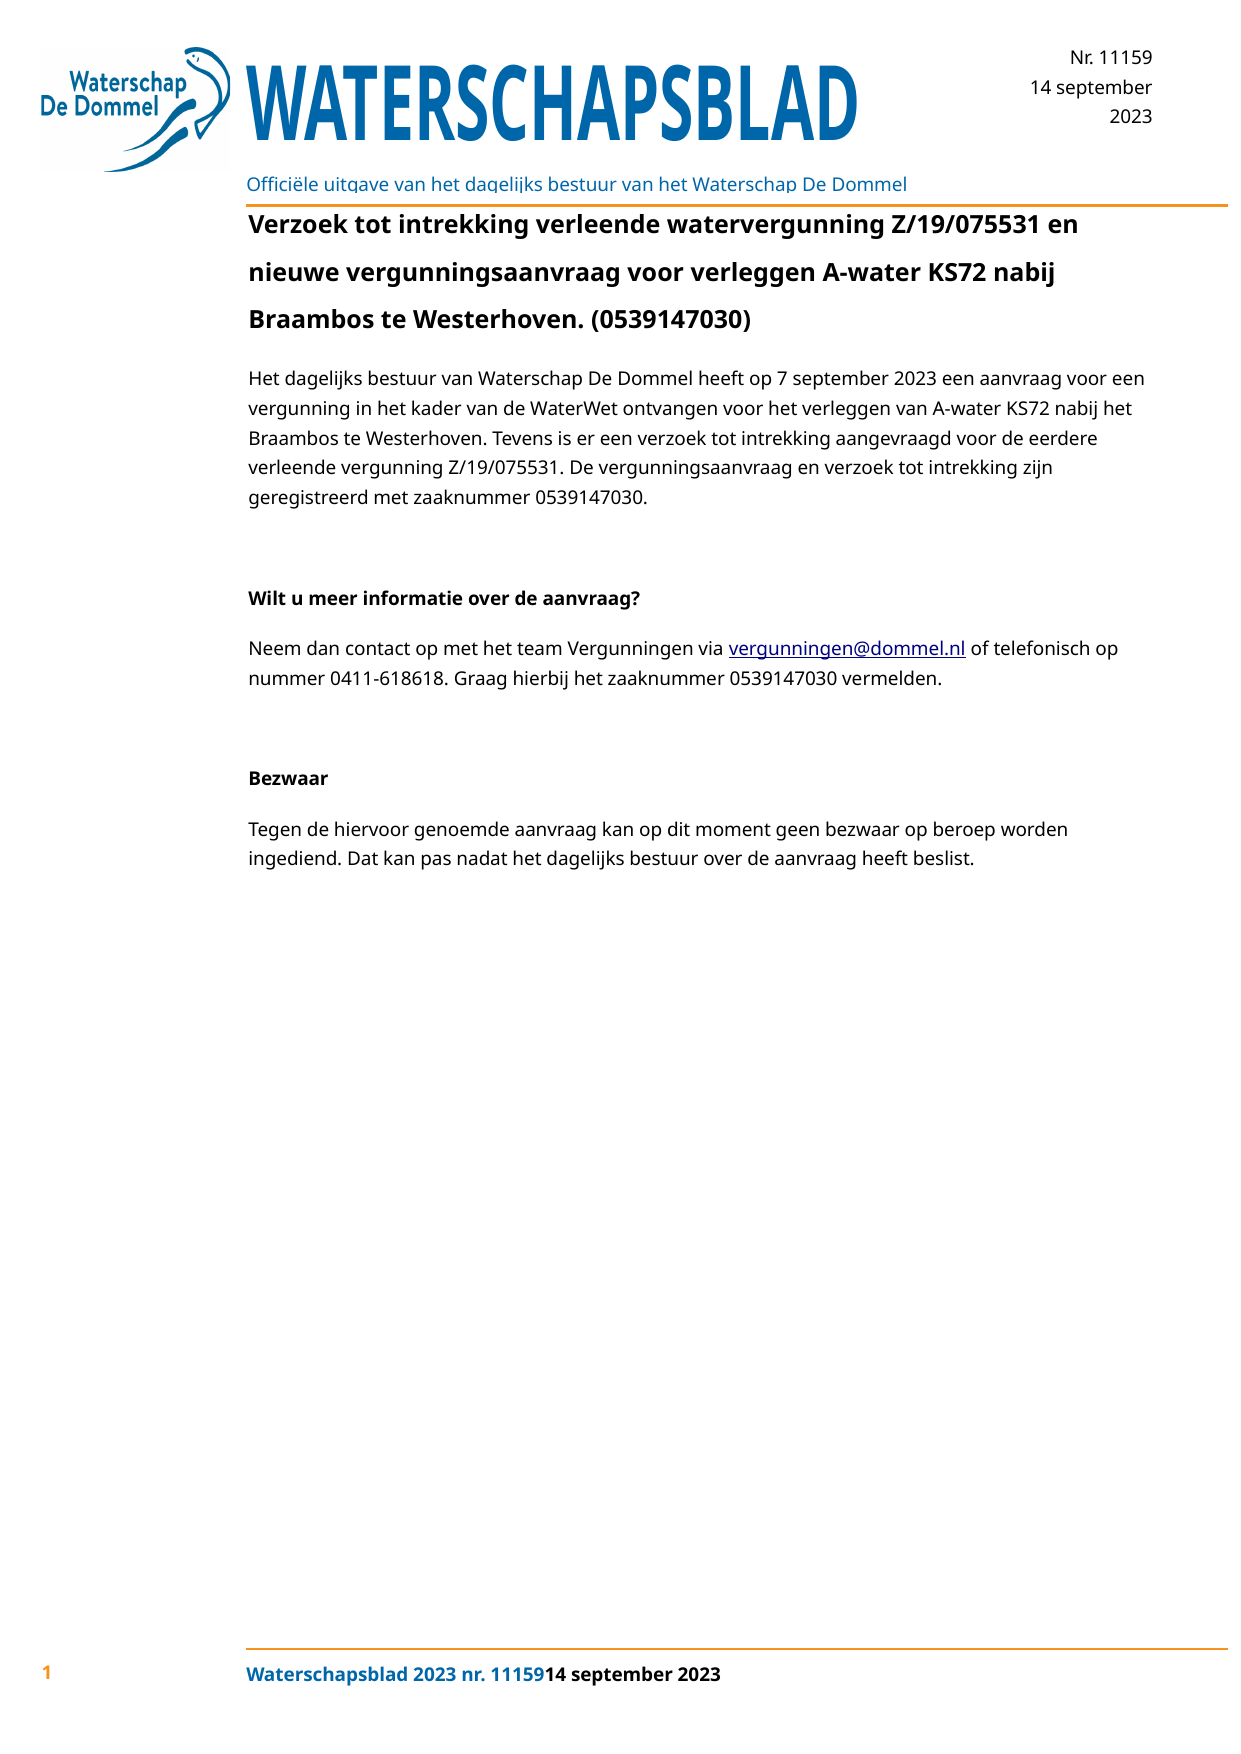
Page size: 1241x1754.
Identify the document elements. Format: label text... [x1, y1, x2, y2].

text Bezwaar [248, 766, 1152, 791]
text Wilt u meer informatie over de aanvraag? [248, 585, 1152, 610]
picture [198, 118, 210, 131]
text Het dagelijks bestuur van Waterschap De Dommel heeft op 7 september 2023 een aanvraag voor een vergunning in het kader van de WaterWet ontvangen voor het verleggen van A-water KS72 nabij het Braambos te Westerhoven. Tevens is er een verzoek tot intrekking aangevraagd voor de eerdere verleende vergunning Z/19/075531. De vergunningsaanvraag en verzoek tot intrekking zijn geregistreerd met zaaknummer 0539147030. [248, 366, 1152, 509]
picture [45, 99, 51, 111]
picture [204, 47, 231, 76]
text Neem dan contact op met het team Vergunningen via vergunningen@dommel.nl of telefonisch op nummer 0411-618618. Graag hierbij het zaaknummer 0539147030 vermelden. [248, 635, 1152, 690]
text Verzoek tot intrekking verleende watervergunning Z/19/075531 en nieuwe vergunningsaanvraag voor verleggen A-water KS72 nabij Braambos te Westerhoven. (0539147030) [248, 207, 1152, 336]
text Tegen de hiervoor genoemde aanvraag kan op dit moment geen bezwaar op beroep worden ingediend. Dat kan pas nadat het dagelijks bestuur over de aanvraag heeft beslist. [248, 816, 1152, 871]
picture [41, 47, 231, 172]
